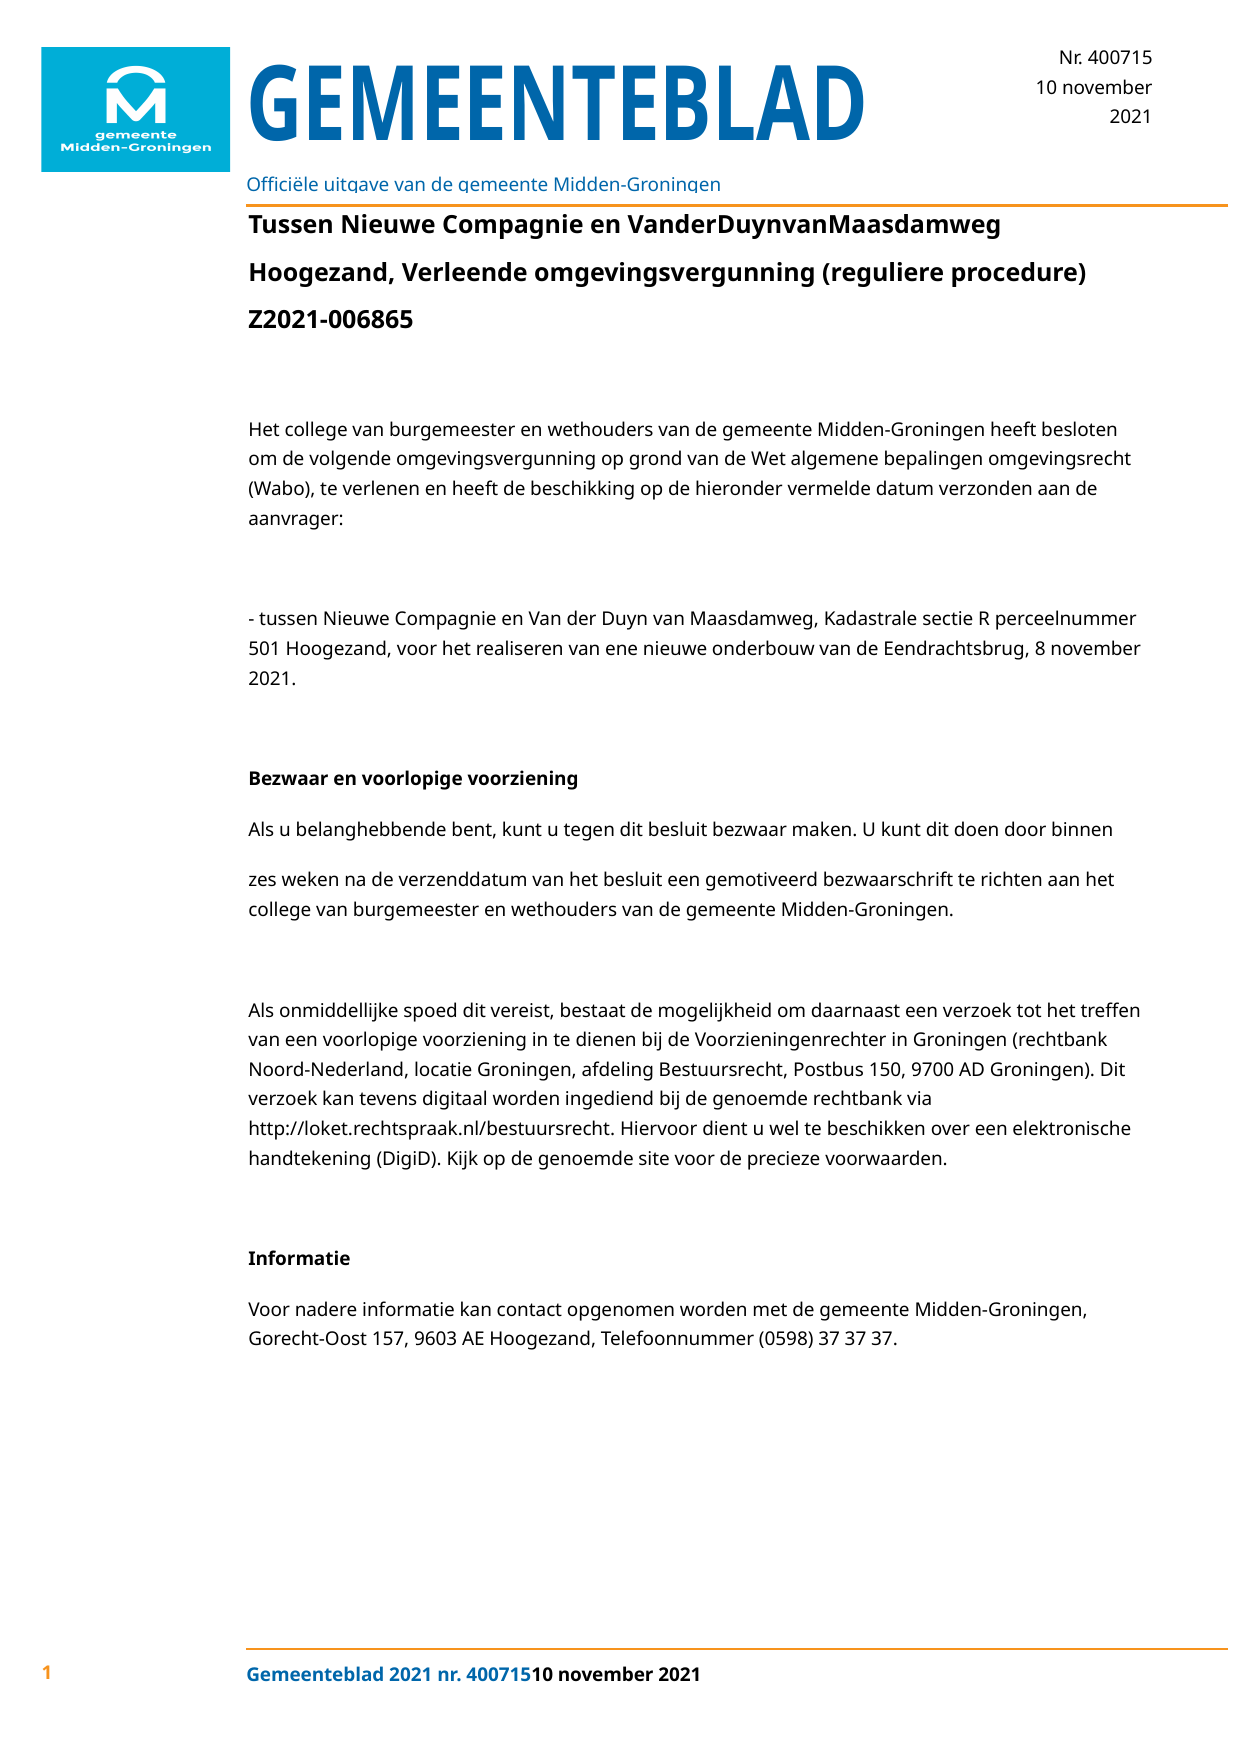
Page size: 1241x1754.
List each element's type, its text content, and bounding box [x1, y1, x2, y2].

text Bezwaar en voorlopige voorziening [248, 766, 1152, 791]
text Het college van burgemeester en wethouders van de gemeente Midden-Groningen heeft besloten om de volgende omgevingsvergunning op grond van de Wet algemene bepalingen omgevingsrecht (Wabo), te verlenen en heeft de beschikking op de hieronder vermelde datum verzonden aan de aanvrager: [248, 416, 1152, 530]
text - tussen Nieuwe Compagnie en Van der Duyn van Maasdamweg, Kadastrale sectie R perceelnummer 501 Hoogezand, voor het realiseren van ene nieuwe onderbouw van de Eendrachtsbrug, 8 november 2021. [248, 606, 1152, 690]
text Als u belanghebbende bent, kunt u tegen dit besluit bezwaar maken. U kunt dit doen door binnen [248, 816, 1152, 842]
text Als onmiddellijke spoed dit vereist, bestaat de mogelijkheid om daarnaast een verzoek tot het treffen van een voorlopige voorziening in te dienen bij de Voorzieningenrechter in Groningen (rechtbank Noord-Nederland, locatie Groningen, afdeling Bestuursrecht, Postbus 150, 9700 AD Groningen). Dit verzoek kan tevens digitaal worden ingediend bij de genoemde rechtbank via http://loket.rechtspraak.nl/bestuursrecht. Hiervoor dient u wel te beschikken over een elektronische handtekening (DigiD). Kijk op de genoemde site voor de precieze voorwaarden. [248, 997, 1152, 1170]
picture [107, 89, 165, 122]
text Informatie [248, 1246, 1152, 1271]
picture [184, 146, 190, 153]
text zes weken na de verzenddatum van het besluit een gemotiveerd bezwaarschrift te richten aan het college van burgemeester en wethouders van de gemeente Midden-Groningen. [248, 866, 1152, 922]
text Tussen Nieuwe Compagnie en VanderDuynvanMaasdamweg Hoogezand, Verleende omgevingsvergunning (reguliere procedure) Z2021-006865 [248, 207, 1152, 336]
picture [108, 66, 164, 82]
text Voor nadere informatie kan contact opgenomen worden met de gemeente Midden-Groningen, Gorecht-Oost 157, 9603 AE Hoogezand, Telefoonnummer (0598) 37 37 37. [248, 1296, 1152, 1351]
